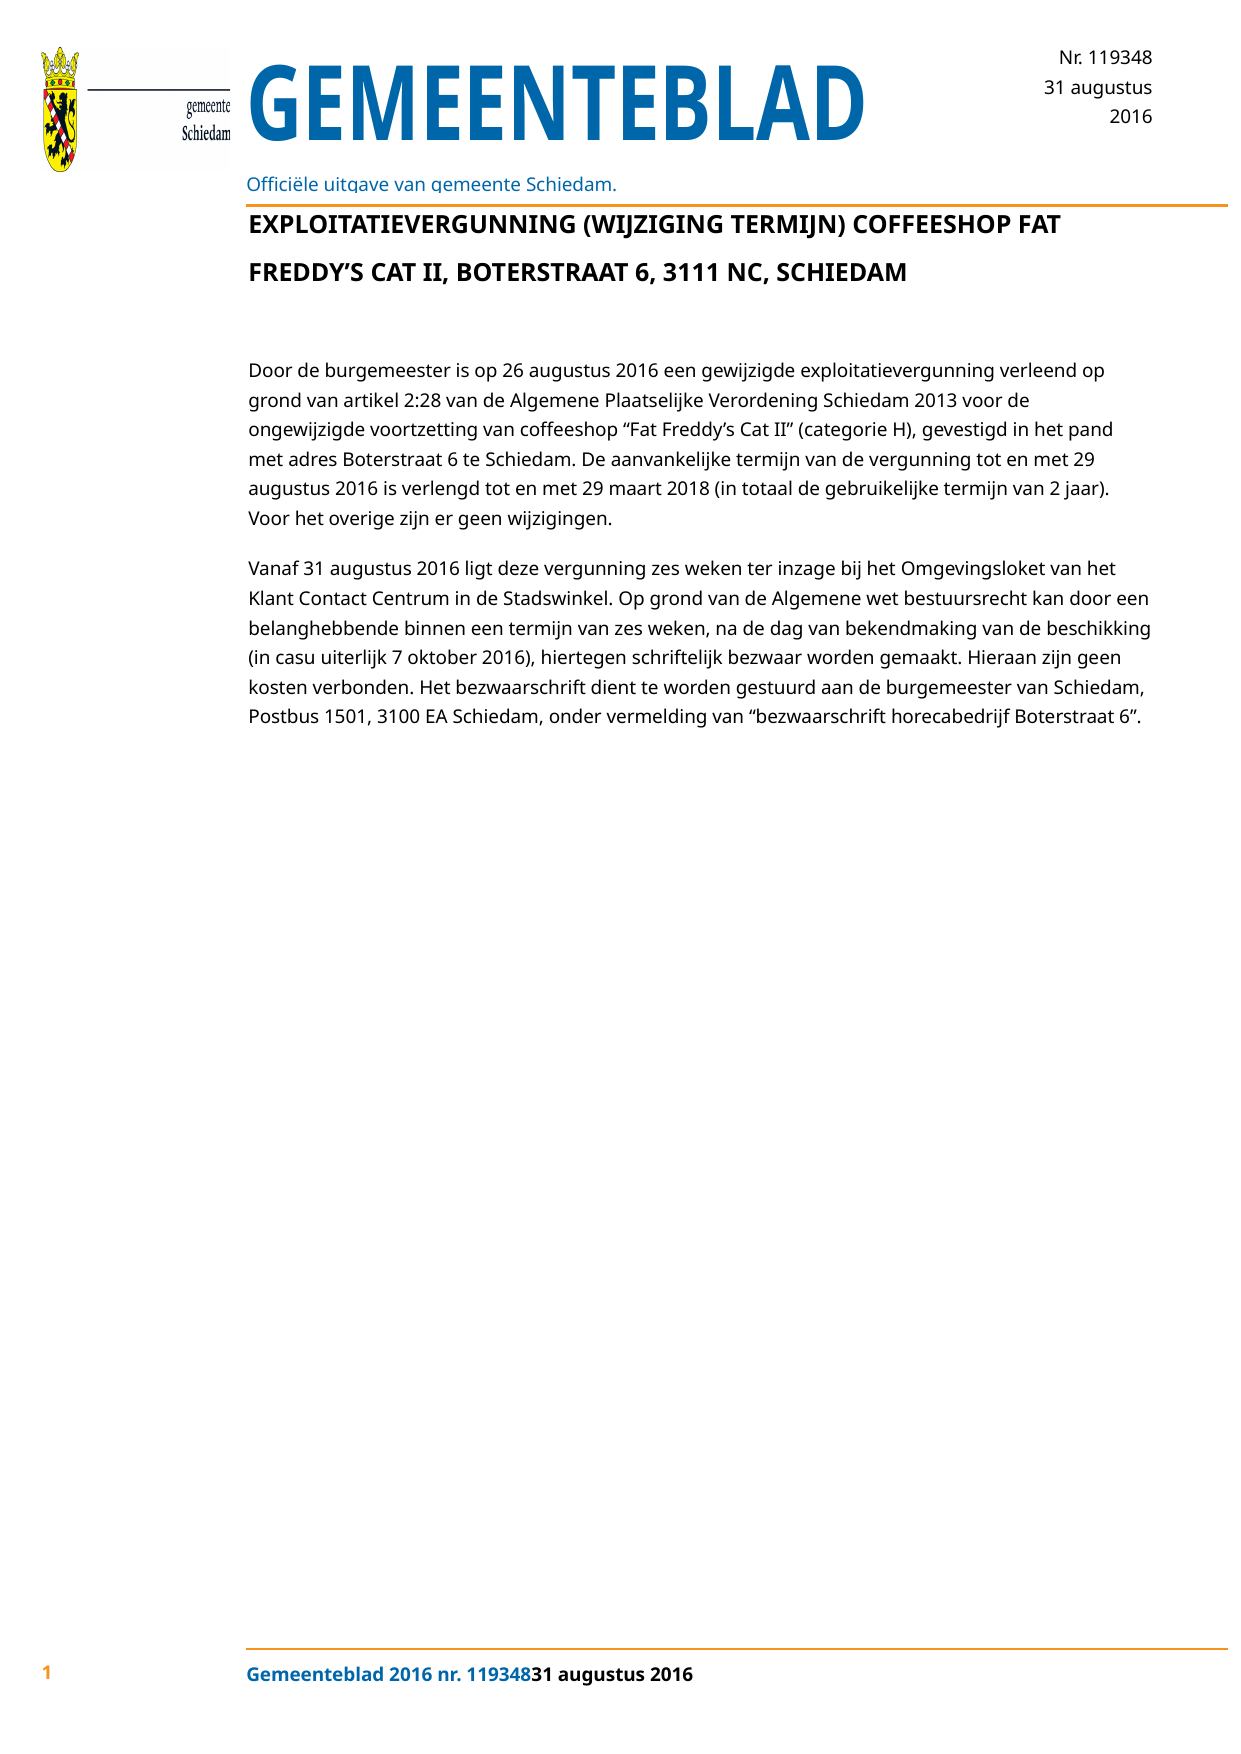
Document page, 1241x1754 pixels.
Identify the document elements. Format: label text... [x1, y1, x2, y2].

text EXPLOITATIEVERGUNNING (WIJZIGING TERMIJN) COFFEESHOP FAT FREDDY’S CAT II, BOTERSTRAAT 6, 3111 NC, SCHIEDAM [248, 207, 1152, 288]
text Vanaf 31 augustus 2016 ligt deze vergunning zes weken ter inzage bij het Omgevingsloket van het Klant Contact Centrum in de Stadswinkel. Op grond van de Algemene wet bestuursrecht kan door een belanghebbende binnen een termijn van zes weken, na de dag van bekendmaking van de beschikking (in casu uiterlijk 7 oktober 2016), hiertegen schriftelijk bezwaar worden gemaakt. Hieraan zijn geen kosten verbonden. Het bezwaarschrift dient te worden gestuurd aan de burgemeester van Schiedam, Postbus 1501, 3100 EA Schiedam, onder vermelding van “bezwaarschrift horecabedrijf Boterstraat 6”. [248, 556, 1152, 729]
text Door de burgemeester is op 26 augustus 2016 een gewijzigde exploitatievergunning verleend op grond van artikel 2:28 van de Algemene Plaatselijke Verordening Schiedam 2013 voor de ongewijzigde voortzetting van coffeeshop “Fat Freddy’s Cat II” (categorie H), gevestigd in het pand met adres Boterstraat 6 te Schiedam. De aanvankelijke termijn van de vergunning tot en met 29 augustus 2016 is verlengd tot en met 29 maart 2018 (in totaal de gebruikelijke termijn van 2 jaar). Voor het overige zijn er geen wijzigingen. [248, 357, 1152, 531]
picture [41, 47, 231, 172]
